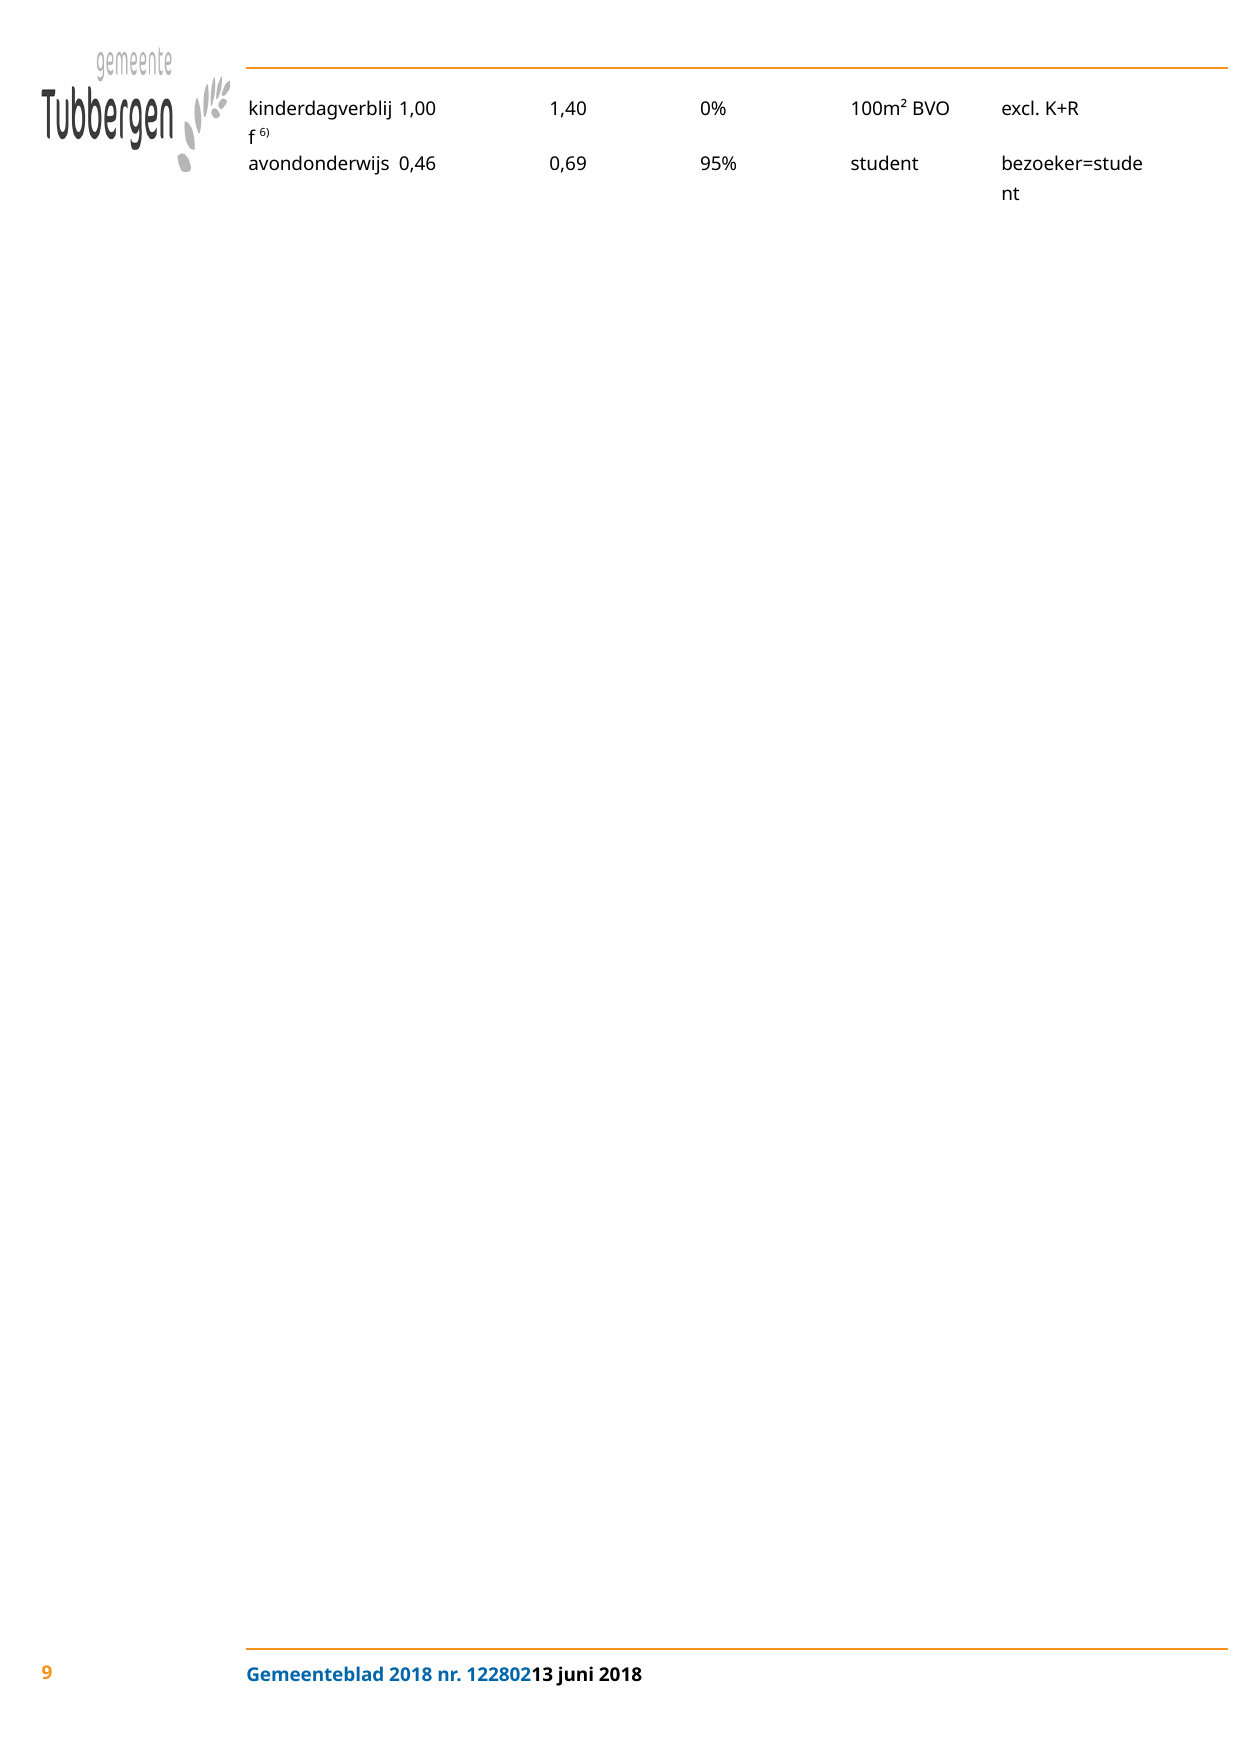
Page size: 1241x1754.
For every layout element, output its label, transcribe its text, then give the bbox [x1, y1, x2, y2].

table_cell 1,40 [549, 95, 700, 150]
table_cell 95% [700, 150, 850, 205]
table_cell 0,46 [399, 150, 549, 205]
table_cell avondonderwijs [248, 150, 398, 205]
table_cell 100m² BVO [850, 95, 1001, 150]
table_cell student [850, 150, 1001, 205]
table_cell 1,00 [399, 95, 549, 150]
table_cell kinderdagverblijf 6) [248, 95, 398, 150]
table_cell 0,69 [549, 150, 700, 205]
table_cell 0% [700, 95, 850, 150]
table_cell excl. K+R [1001, 95, 1152, 150]
table_cell bezoeker=student [1001, 150, 1152, 205]
picture [41, 47, 231, 172]
